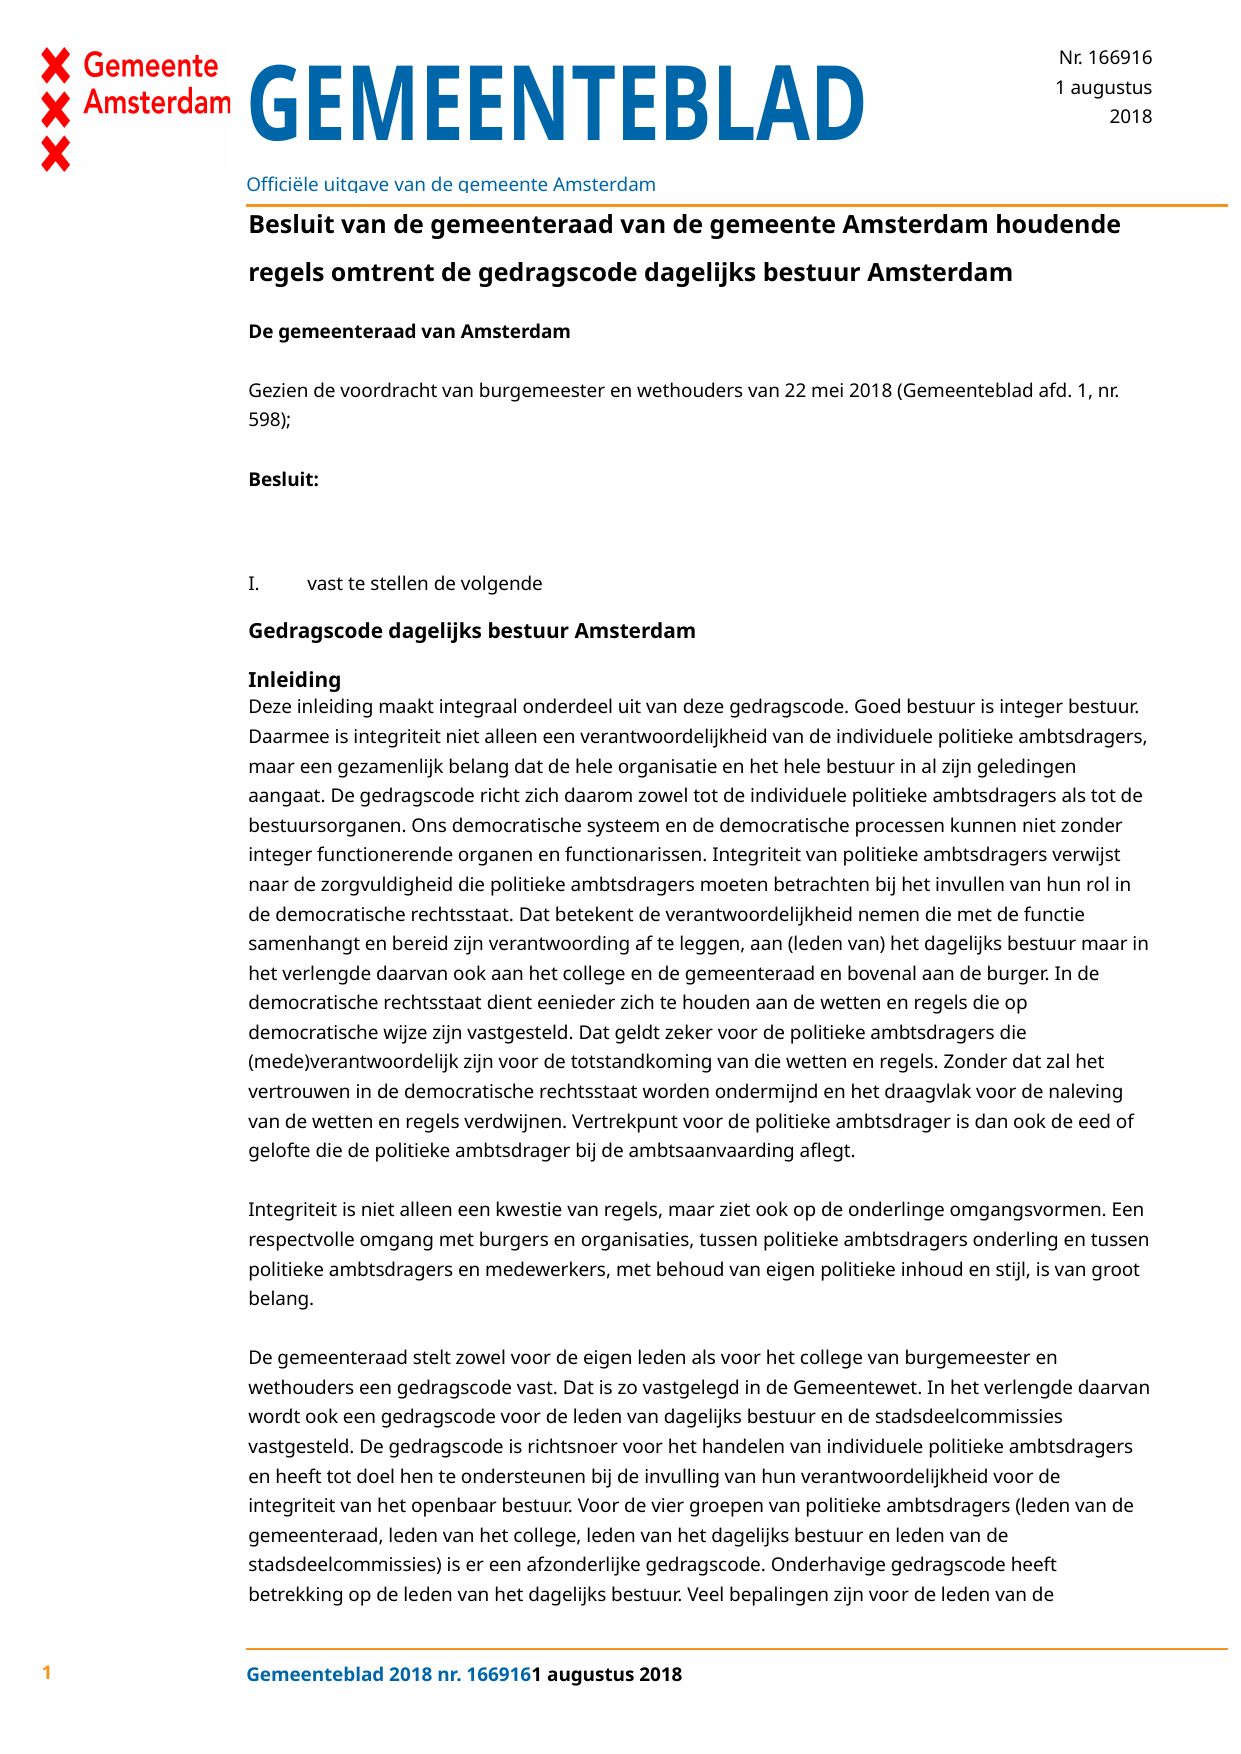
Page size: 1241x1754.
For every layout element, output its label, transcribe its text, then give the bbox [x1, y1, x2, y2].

text Gedragscode dagelijks bestuur Amsterdam [248, 616, 1152, 644]
text Integriteit is niet alleen een kwestie van regels, maar ziet ook op de onderlinge omgangsvormen. Een respectvolle omgang met burgers en organisaties, tussen politieke ambtsdragers onderling en tussen politieke ambtsdragers en medewerkers, met behoud van eigen politieke inhoud en stijl, is van groot belang. [248, 1197, 1152, 1311]
text De gemeenteraad stelt zowel voor de eigen leden als voor het college van burgemeester en wethouders een gedragscode vast. Dat is zo vastgelegd in de Gemeentewet. In het verlengde daarvan wordt ook een gedragscode voor de leden van dagelijks bestuur en de stadsdeelcommissies vastgesteld. De gedragscode is richtsnoer voor het handelen van individuele politieke ambtsdragers en heeft tot doel hen te ondersteunen bij de invulling van hun verantwoordelijkheid voor de integriteit van het openbaar bestuur. Voor de vier groepen van politieke ambtsdragers (leden van de gemeenteraad, leden van het college, leden van het dagelijks bestuur en leden van de stadsdeelcommissies) is er een afzonderlijke gedragscode. Onderhavige gedragscode heeft betrekking op de leden van het dagelijks bestuur. Veel bepalingen zijn voor de leden van de [248, 1344, 1152, 1607]
text Besluit: [248, 466, 1152, 492]
picture [41, 47, 231, 172]
text Besluit van de gemeenteraad van de gemeente Amsterdam houdende regels omtrent de gedragscode dagelijks bestuur Amsterdam [248, 207, 1152, 288]
text De gemeenteraad van Amsterdam [248, 318, 1152, 344]
text Gezien de voordracht van burgemeester en wethouders van 22 mei 2018 (Gemeenteblad afd. 1, nr. 598); [248, 377, 1152, 432]
list vast te stellen de volgende [248, 570, 1152, 596]
text Inleiding [248, 665, 1152, 694]
text Deze inleiding maakt integraal onderdeel uit van deze gedragscode. Goed bestuur is integer bestuur. Daarmee is integriteit niet alleen een verantwoordelijkheid van de individuele politieke ambtsdragers, maar een gezamenlijk belang dat de hele organisatie en het hele bestuur in al zijn geledingen aangaat. De gedragscode richt zich daarom zowel tot de individuele politieke ambtsdragers als tot de bestuursorganen. Ons democratische systeem en de democratische processen kunnen niet zonder integer functionerende organen en functionarissen. Integriteit van politieke ambtsdragers verwijst naar de zorgvuldigheid die politieke ambtsdragers moeten betrachten bij het invullen van hun rol in de democratische rechtsstaat. Dat betekent de verantwoordelijkheid nemen die met de functie samenhangt en bereid zijn verantwoording af te leggen, aan (leden van) het dagelijks bestuur maar in het verlengde daarvan ook aan het college en de gemeenteraad en bovenal aan de burger. In de democratische rechtsstaat dient eenieder zich te houden aan de wetten en regels die op democratische wijze zijn vastgesteld. Dat geldt zeker voor de politieke ambtsdragers die (mede)verantwoordelijk zijn voor de totstandkoming van die wetten en regels. Zonder dat zal het vertrouwen in de democratische rechtsstaat worden ondermijnd en het draagvlak voor de naleving van de wetten en regels verdwijnen. Vertrekpunt voor de politieke ambtsdrager is dan ook de eed of gelofte die de politieke ambtsdrager bij de ambtsaanvaarding aflegt. [248, 694, 1152, 1163]
